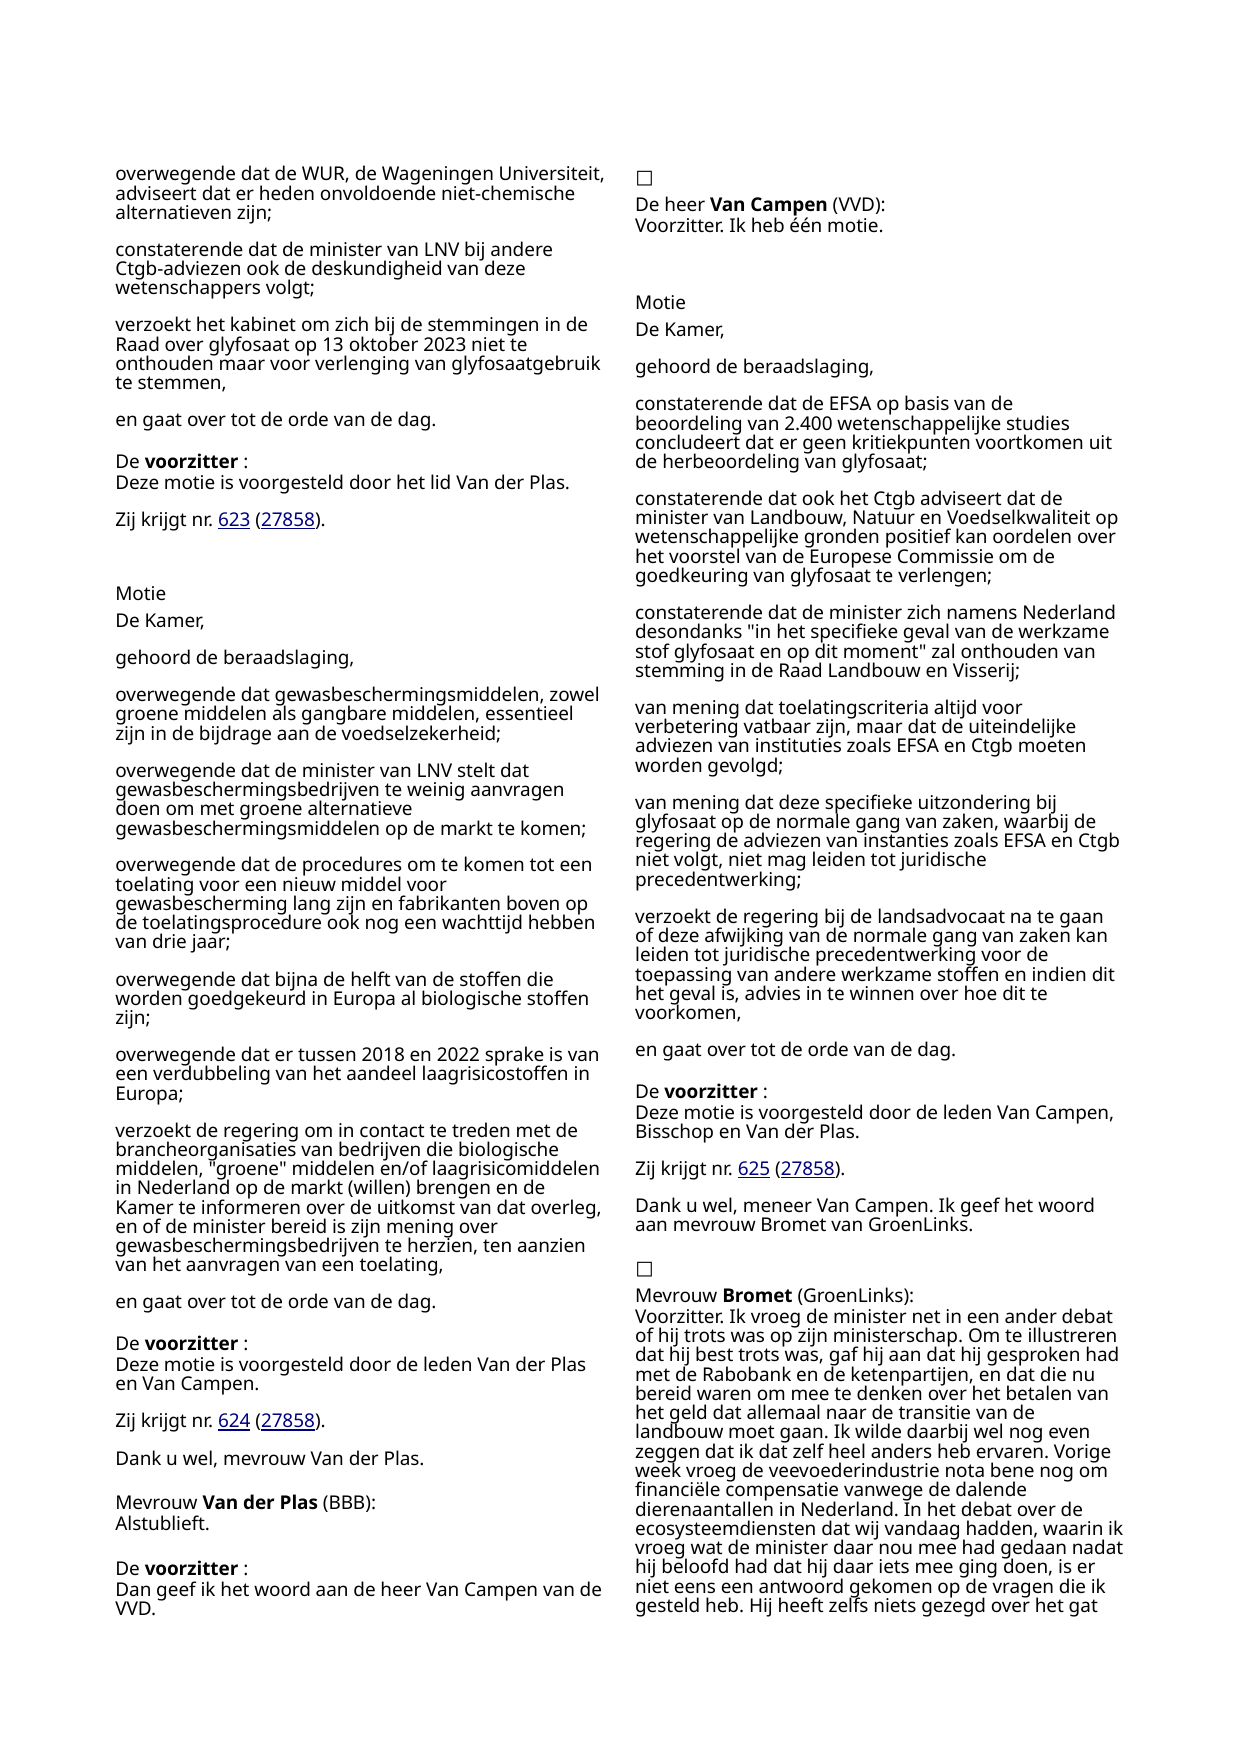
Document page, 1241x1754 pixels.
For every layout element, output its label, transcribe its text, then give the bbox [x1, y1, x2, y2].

text Zij krijgt nr. 625 (27858). [635, 1160, 1125, 1179]
text van mening dat toelatingscriteria altijd voor verbetering vatbaar zijn, maar dat de uiteindelijke adviezen van instituties zoals EFSA en Ctgb moeten worden gevolgd; [635, 699, 1125, 776]
text overwegende dat de WUR, de Wageningen Universiteit, adviseert dat er heden onvoldoende niet-chemische alternatieven zijn; [115, 165, 605, 223]
text Dank u wel, mevrouw Van der Plas. [115, 1449, 605, 1469]
text en gaat over tot de orde van de dag. [115, 1293, 605, 1313]
text Dank u wel, meneer Van Campen. Ik geef het woord aan mevrouw Bromet van GroenLinks. [635, 1197, 1125, 1236]
text De heer Van Campen (VVD): [635, 191, 1125, 217]
text De voorzitter : [115, 448, 605, 474]
text constaterende dat de minister zich namens Nederland desondanks "in het specifieke geval van de werkzame stof glyfosaat en op dit moment" zal onthouden van stemming in de Raad Landbouw en Visserij; [635, 604, 1125, 681]
text gehoord de beraadslaging, [115, 649, 605, 668]
text verzoekt het kabinet om zich bij de stemmingen in de Raad over glyfosaat op 13 oktober 2023 niet te onthouden maar voor verlenging van glyfosaatgebruik te stemmen, [115, 316, 605, 393]
text De Kamer, [635, 321, 1125, 341]
text overwegende dat bijna de helft van de stoffen die worden goedgekeurd in Europa al biologische stoffen zijn; [115, 971, 605, 1028]
text en gaat over tot de orde van de dag. [115, 411, 605, 430]
text constaterende dat de minister van LNV bij andere Ctgb-adviezen ook de deskundigheid van deze wetenschappers volgt; [115, 241, 605, 299]
text Deze motie is voorgesteld door de leden Van Campen, Bisschop en Van der Plas. [635, 1104, 1125, 1142]
text De voorzitter : [115, 1330, 605, 1356]
text De voorzitter : [115, 1555, 605, 1581]
text overwegende dat gewasbeschermingsmiddelen, zowel groene middelen als gangbare middelen, essentieel zijn in de bijdrage aan de voedselzekerheid; [115, 686, 605, 744]
text Mevrouw Bromet (GroenLinks): [635, 1282, 1125, 1308]
text constaterende dat de EFSA op basis van de beoordeling van 2.400 wetenschappelijke studies concludeert dat er geen kritiekpunten voortkomen uit de herbeoordeling van glyfosaat; [635, 395, 1125, 472]
text verzoekt de regering om in contact te treden met de brancheorganisaties van bedrijven die biologische middelen, "groene" middelen en/of laagrisicomiddelen in Nederland op de markt (willen) brengen en de Kamer te informeren over de uitkomst van dat overleg, en of de minister bereid is zijn mening over gewasbeschermingsbedrijven te herzien, ten aanzien van het aanvragen van een toelating, [115, 1122, 605, 1276]
text verzoekt de regering bij de landsadvocaat na te gaan of deze afwijking van de normale gang van zaken kan leiden tot juridische precedentwerking voor de toepassing van andere werkzame stoffen en indien dit het geval is, advies in te winnen over hoe dit te voorkomen, [635, 908, 1125, 1023]
text en gaat over tot de orde van de dag. [635, 1041, 1125, 1060]
text Voorzitter. Ik vroeg de minister net in een ander debat of hij trots was op zijn ministerschap. Om te illustreren dat hij best trots was, gaf hij aan dat hij gesproken had met de Rabobank en de ketenpartijen, en dat die nu bereid waren om mee te denken over het betalen van het geld dat allemaal naar de transitie van de landbouw moet gaan. Ik wilde daarbij wel nog even zeggen dat ik dat zelf heel anders heb ervaren. Vorige week vroeg de veevoederindustrie nota bene nog om financiële compensatie vanwege de dalende dierenaantallen in Nederland. In het debat over de ecosysteemdiensten dat wij vandaag hadden, waarin ik vroeg wat de minister daar nou mee had gedaan nadat hij beloofd had dat hij daar iets mee ging doen, is er niet eens een antwoord gekomen op de vragen die ik gesteld heb. Hij heeft zelfs niets gezegd over het gat [635, 1308, 1125, 1616]
text Motie [115, 581, 605, 606]
text gehoord de beraadslaging, [635, 358, 1125, 377]
text overwegende dat er tussen 2018 en 2022 sprake is van een verdubbeling van het aandeel laagrisicostoffen in Europa; [115, 1046, 605, 1104]
text Zij krijgt nr. 623 (27858). [115, 511, 605, 530]
text constaterende dat ook het Ctgb adviseert dat de minister van Landbouw, Natuur en Voedselkwaliteit op wetenschappelijke gronden positief kan oordelen over het voorstel van de Europese Commissie om de goedkeuring van glyfosaat te verlengen; [635, 490, 1125, 586]
text overwegende dat de minister van LNV stelt dat gewasbeschermingsbedrijven te weinig aanvragen doen om met groene alternatieve gewasbeschermingsmiddelen op de markt te komen; [115, 762, 605, 839]
text Alstublieft. [115, 1515, 605, 1534]
text van mening dat deze specifieke uitzondering bij glyfosaat op de normale gang van zaken, waarbij de regering de adviezen van instanties zoals EFSA en Ctgb niet volgt, niet mag leiden tot juridische precedentwerking; [635, 794, 1125, 890]
text overwegende dat de procedures om te komen tot een toelating voor een nieuw middel voor gewasbescherming lang zijn en fabrikanten boven op de toelatingsprocedure ook nog een wachttijd hebben van drie jaar; [115, 856, 605, 953]
text Deze motie is voorgesteld door de leden Van der Plas en Van Campen. [115, 1356, 605, 1395]
text Zij krijgt nr. 624 (27858). [115, 1412, 605, 1432]
text De Kamer, [115, 612, 605, 631]
text Motie [635, 289, 1125, 315]
text Dan geef ik het woord aan de heer Van Campen van de VVD. [115, 1581, 605, 1620]
text De voorzitter : [635, 1078, 1125, 1104]
text Voorzitter. Ik heb één motie. [635, 217, 1125, 236]
text Deze motie is voorgesteld door het lid Van der Plas. [115, 474, 605, 493]
text ⬜ [635, 1256, 1125, 1282]
text Mevrouw Van der Plas (BBB): [115, 1489, 605, 1515]
text ⬜ [635, 165, 1125, 191]
